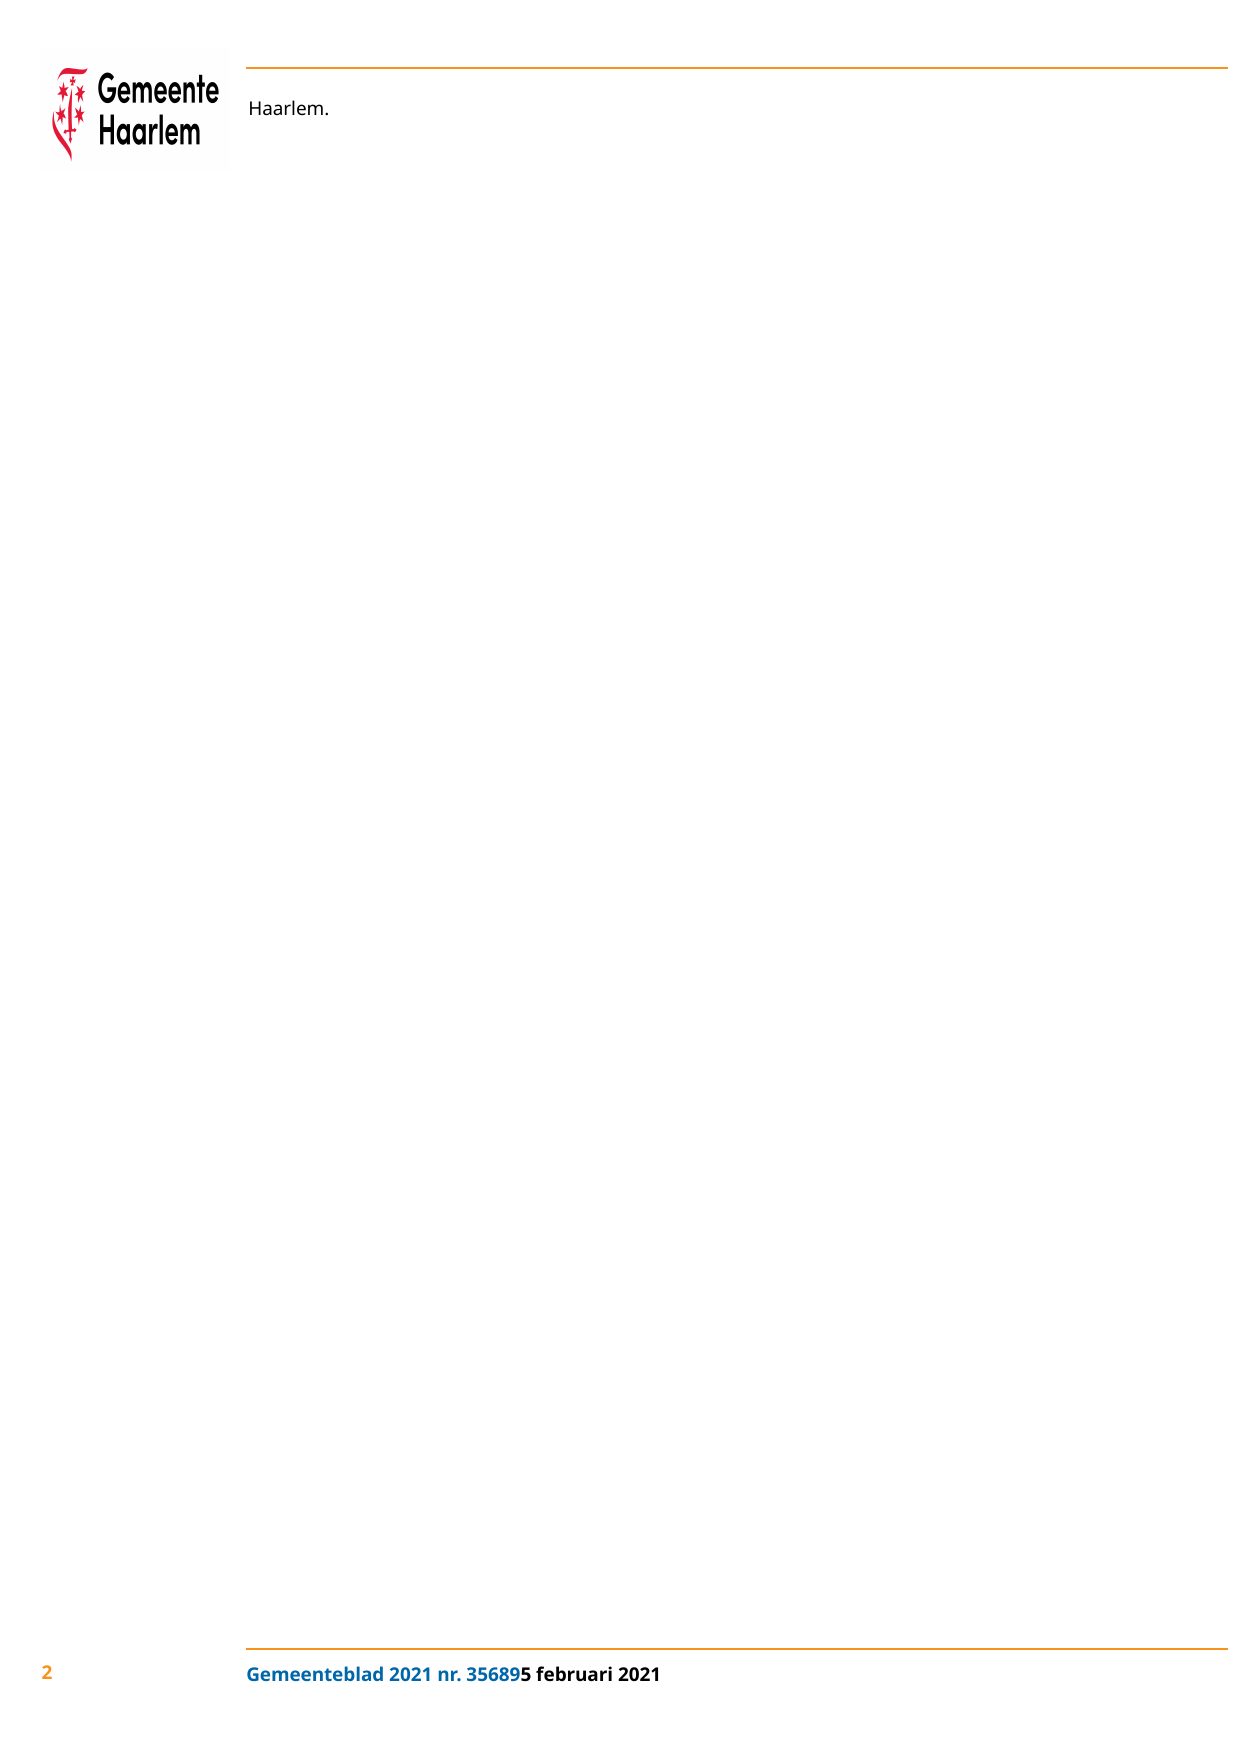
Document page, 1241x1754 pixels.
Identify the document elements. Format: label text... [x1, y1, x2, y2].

picture [41, 47, 231, 172]
text Haarlem. [248, 95, 1152, 121]
